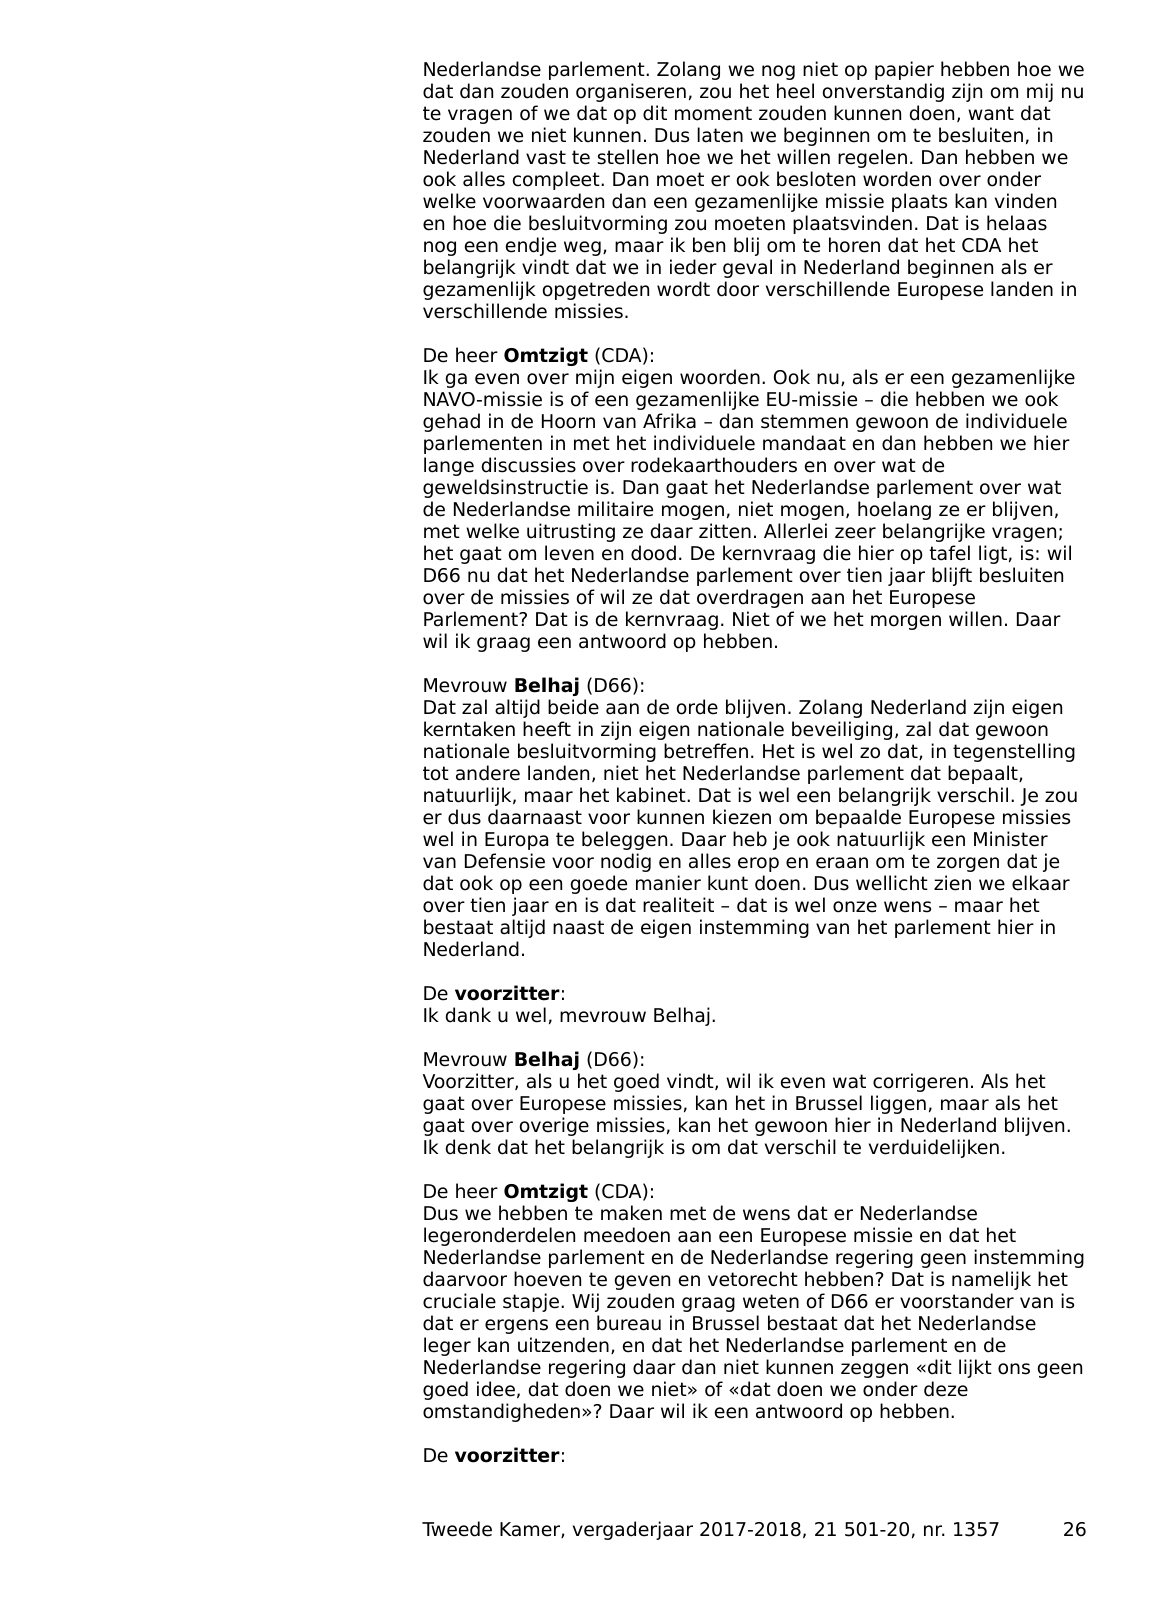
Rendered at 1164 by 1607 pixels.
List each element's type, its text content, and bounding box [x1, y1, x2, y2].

text Voorzitter, als u het goed vindt, wil ik even wat corrigeren. Als het gaat over Europese missies, kan het in Brussel liggen, maar als het gaat over overige missies, kan het gewoon hier in Nederland blijven. Ik denk dat het belangrijk is om dat verschil te verduidelijken. [422, 1071, 1087, 1159]
text Ik dank u wel, mevrouw Belhaj. [422, 1005, 1087, 1027]
text Nederlandse parlement. Zolang we nog niet op papier hebben hoe we dat dan zouden organiseren, zou het heel onverstandig zijn om mij nu te vragen of we dat op dit moment zouden kunnen doen, want dat zouden we niet kunnen. Dus laten we beginnen om te besluiten, in Nederland vast te stellen hoe we het willen regelen. Dan hebben we ook alles compleet. Dan moet er ook besloten worden over onder welke voorwaarden dan een gezamenlijke missie plaats kan vinden en hoe die besluitvorming zou moeten plaatsvinden. Dat is helaas nog een endje weg, maar ik ben blij om te horen dat het CDA het belangrijk vindt dat we in ieder geval in Nederland beginnen als er gezamenlijk opgetreden wordt door verschillende Europese landen in verschillende missies. [422, 59, 1087, 323]
text Ik ga even over mijn eigen woorden. Ook nu, als er een gezamenlijke NAVO-missie is of een gezamenlijke EU-missie – die hebben we ook gehad in de Hoorn van Afrika – dan stemmen gewoon de individuele parlementen in met het individuele mandaat en dan hebben we hier lange discussies over rodekaarthouders en over wat de geweldsinstructie is. Dan gaat het Nederlandse parlement over wat de Nederlandse militaire mogen, niet mogen, hoelang ze er blijven, met welke uitrusting ze daar zitten. Allerlei zeer belangrijke vragen; het gaat om leven en dood. De kernvraag die hier op tafel ligt, is: wil D66 nu dat het Nederlandse parlement over tien jaar blijft besluiten over de missies of wil ze dat overdragen aan het Europese Parlement? Dat is de kernvraag. Niet of we het morgen willen. Daar wil ik graag een antwoord op hebben. [422, 367, 1087, 653]
text De voorzitter: [422, 1445, 1087, 1467]
text Mevrouw Belhaj (D66): [422, 675, 1087, 697]
text Mevrouw Belhaj (D66): [422, 1049, 1087, 1071]
text De heer Omtzigt (CDA): [422, 345, 1087, 367]
text Dus we hebben te maken met de wens dat er Nederlandse legeronderdelen meedoen aan een Europese missie en dat het Nederlandse parlement en de Nederlandse regering geen instemming daarvoor hoeven te geven en vetorecht hebben? Dat is namelijk het cruciale stapje. Wij zouden graag weten of D66 er voorstander van is dat er ergens een bureau in Brussel bestaat dat het Nederlandse leger kan uitzenden, en dat het Nederlandse parlement en de Nederlandse regering daar dan niet kunnen zeggen «dit lijkt ons geen goed idee, dat doen we niet» of «dat doen we onder deze omstandigheden»? Daar wil ik een antwoord op hebben. [422, 1203, 1087, 1423]
text De heer Omtzigt (CDA): [422, 1181, 1087, 1203]
text Dat zal altijd beide aan de orde blijven. Zolang Nederland zijn eigen kerntaken heeft in zijn eigen nationale beveiliging, zal dat gewoon nationale besluitvorming betreffen. Het is wel zo dat, in tegenstelling tot andere landen, niet het Nederlandse parlement dat bepaalt, natuurlijk, maar het kabinet. Dat is wel een belangrijk verschil. Je zou er dus daarnaast voor kunnen kiezen om bepaalde Europese missies wel in Europa te beleggen. Daar heb je ook natuurlijk een Minister van Defensie voor nodig en alles erop en eraan om te zorgen dat je dat ook op een goede manier kunt doen. Dus wellicht zien we elkaar over tien jaar en is dat realiteit – dat is wel onze wens – maar het bestaat altijd naast de eigen instemming van het parlement hier in Nederland. [422, 697, 1087, 961]
text De voorzitter: [422, 983, 1087, 1005]
